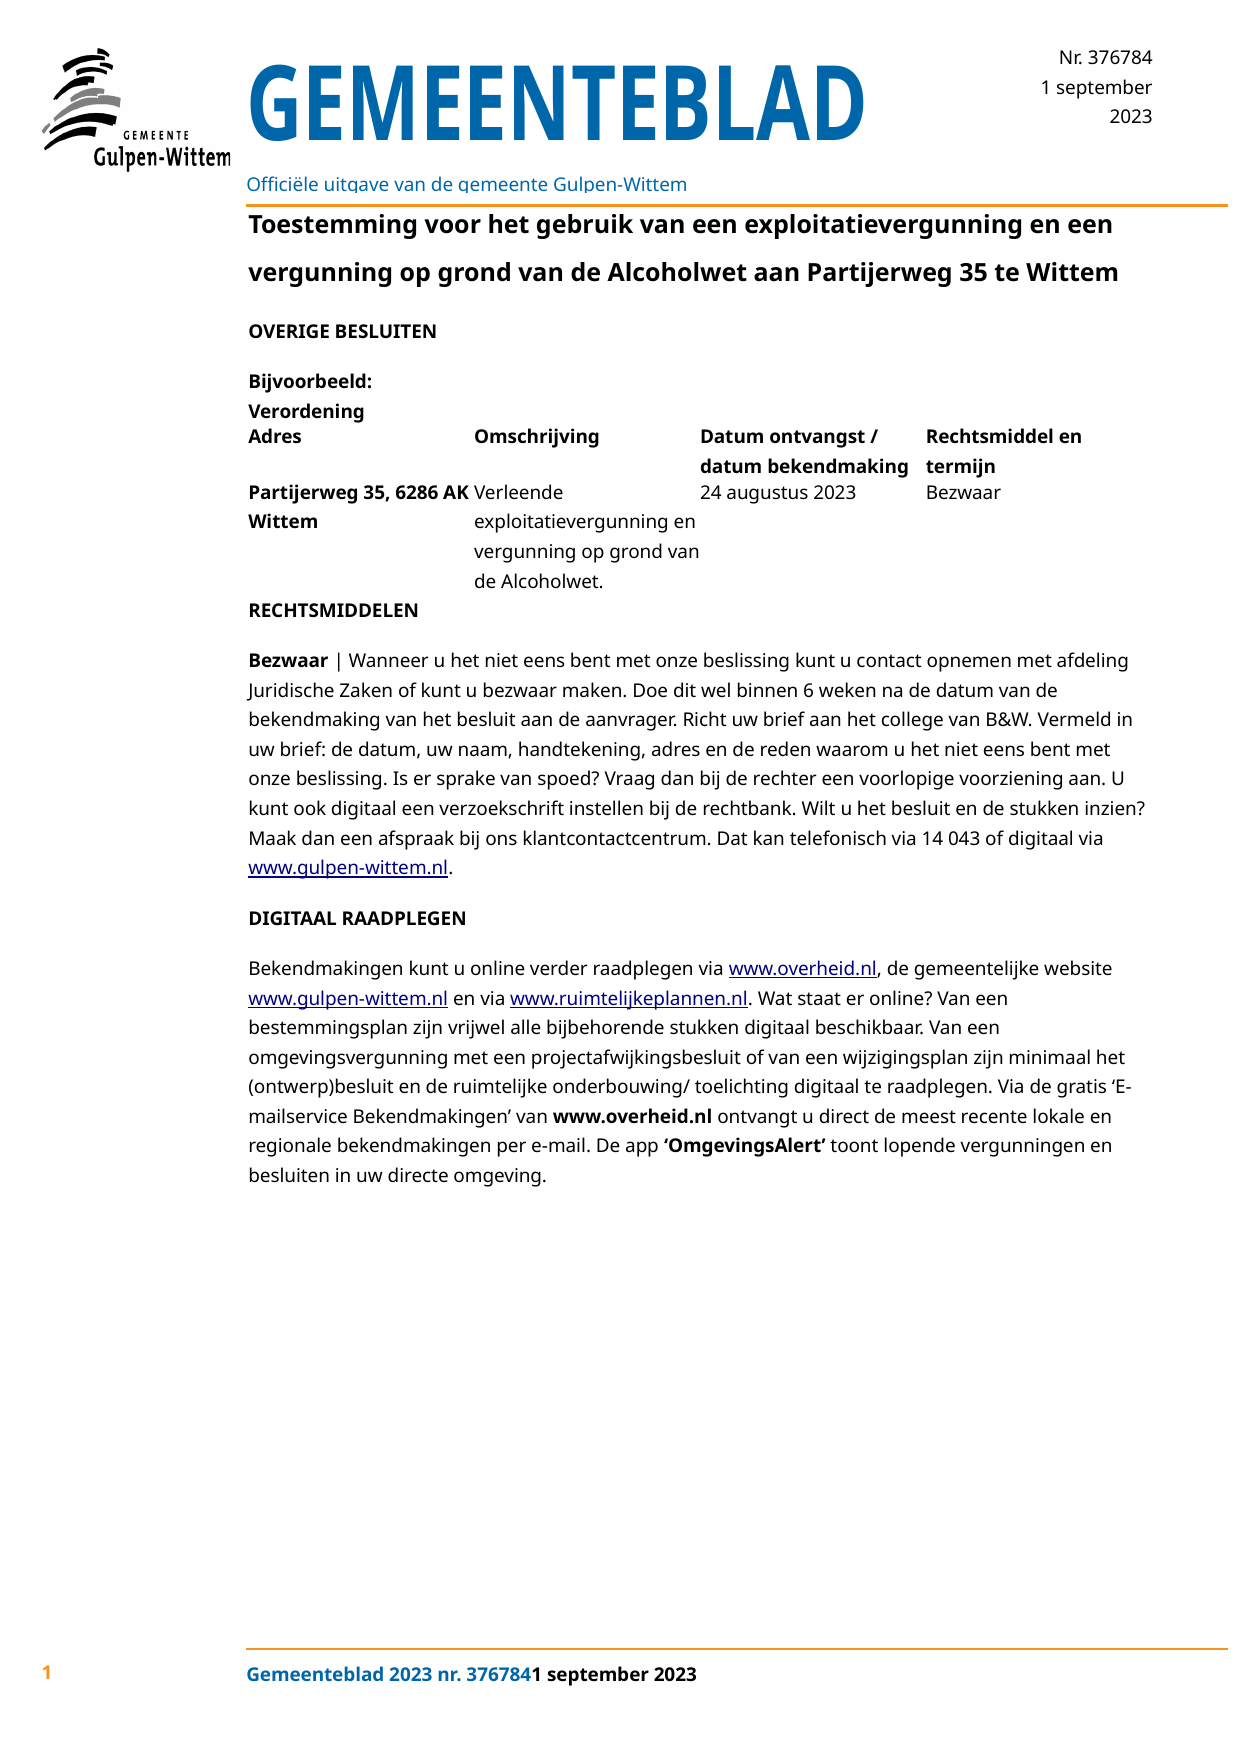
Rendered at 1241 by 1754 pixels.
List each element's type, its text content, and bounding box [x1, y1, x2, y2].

table_cell Verleende exploitatievergunning en vergunning op grond van de Alcoholwet. [474, 479, 700, 593]
text DIGITAAL RAADPLEGEN [248, 905, 1152, 930]
text Bekendmakingen kunt u online verder raadplegen via www.overheid.nl, de gemeentelijke website www.gulpen-wittem.nl en via www.ruimtelijkeplannen.nl. Wat staat er online? Van een bestemmingsplan zijn vrijwel alle bijbehorende stukken digitaal beschikbaar. Van een omgevingsvergunning met een projectafwijkingsbesluit of van een wijzigingsplan zijn minimaal het (ontwerp)besluit en de ruimtelijke onderbouwing/ toelichting digitaal te raadplegen. Via de gratis ‘E-mailservice Bekendmakingen’ van www.overheid.nl ontvangt u direct de meest recente lokale en regionale bekendmakingen per e-mail. De app ‘OmgevingsAlert’ toont lopende vergunningen en besluiten in uw directe omgeving. [248, 955, 1152, 1188]
picture [41, 47, 231, 172]
text RECHTSMIDDELEN [248, 597, 1152, 622]
text Bezwaar | Wanneer u het niet eens bent met onze beslissing kunt u contact opnemen met afdeling Juridische Zaken of kunt u bezwaar maken. Doe dit wel binnen 6 weken na de datum van de bekendmaking van het besluit aan de aanvrager. Richt uw brief aan het college van B&W. Vermeld in uw brief: de datum, uw naam, handtekening, adres en de reden waarom u het niet eens bent met onze beslissing. Is er sprake van spoed? Vraag dan bij de rechter een voorlopige voorziening aan. U kunt ook digitaal een verzoekschrift instellen bij de rechtbank. Wilt u het besluit en de stukken inzien? Maak dan een afspraak bij ons klantcontactcentrum. Dat kan telefonisch via 14 043 of digitaal via www.gulpen-wittem.nl. [248, 647, 1152, 880]
table_cell Omschrijving [474, 424, 700, 479]
table_cell Adres [248, 424, 474, 479]
table_cell Bezwaar [926, 479, 1152, 593]
text OVERIGE BESLUITEN [248, 318, 1152, 344]
table_header Bijvoorbeeld: Verordening [248, 369, 474, 424]
table_cell Rechtsmiddel en termijn [926, 424, 1152, 479]
table_header [474, 369, 700, 424]
table_header [700, 369, 926, 424]
table_header [926, 369, 1152, 424]
table_cell 24 augustus 2023 [700, 479, 926, 593]
table_cell Partijerweg 35, 6286 AK Wittem [248, 479, 474, 593]
table_cell Datum ontvangst / datum bekendmaking [700, 424, 926, 479]
text Toestemming voor het gebruik van een exploitatievergunning en een vergunning op grond van de Alcoholwet aan Partijerweg 35 te Wittem [248, 207, 1152, 288]
